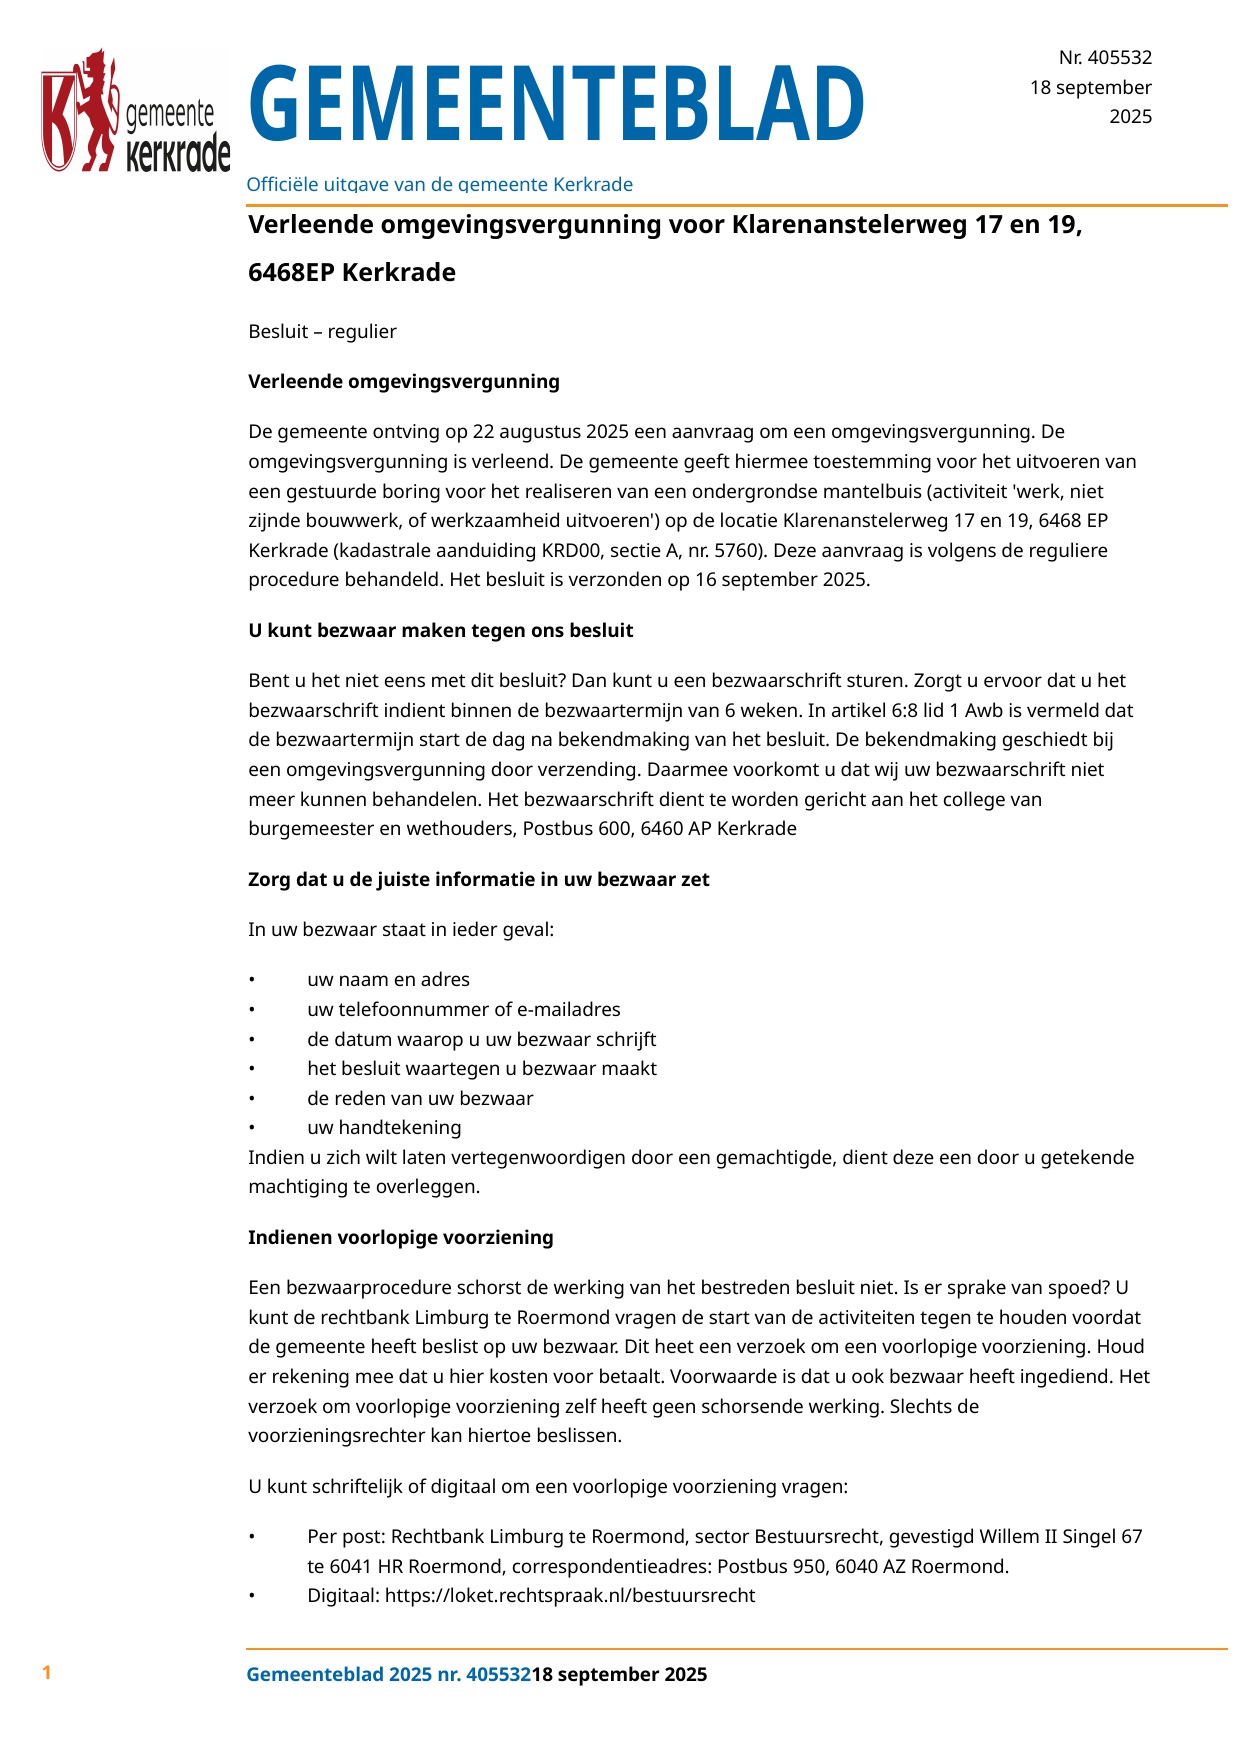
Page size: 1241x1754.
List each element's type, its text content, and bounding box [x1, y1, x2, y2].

list uw handtekening [248, 1114, 1152, 1140]
list uw telefoonnummer of e-mailadres [248, 996, 1152, 1022]
text Verleende omgevingsvergunning voor Klarenanstelerweg 17 en 19, 6468EP Kerkrade [248, 207, 1152, 288]
list de datum waarop u uw bezwaar schrijft [248, 1026, 1152, 1052]
list de reden van uw bezwaar [248, 1085, 1152, 1111]
text Indienen voorlopige voorziening [248, 1224, 1152, 1250]
text Een bezwaarprocedure schorst de werking van het bestreden besluit niet. Is er sprake van spoed? U kunt de rechtbank Limburg te Roermond vragen de start van de activiteiten tegen te houden voordat de gemeente heeft beslist op uw bezwaar. Dit heet een verzoek om een voorlopige voorziening. Houd er rekening mee dat u hier kosten voor betaalt. Voorwaarde is dat u ook bezwaar heeft ingediend. Het verzoek om voorlopige voorziening zelf heeft geen schorsende werking. Slechts de voorzieningsrechter kan hiertoe beslissen. [248, 1274, 1152, 1448]
text De gemeente ontving op 22 augustus 2025 een aanvraag om een omgevingsvergunning. De omgevingsvergunning is verleend. De gemeente geeft hiermee toestemming voor het uitvoeren van een gestuurde boring voor het realiseren van een ondergrondse mantelbuis (activiteit 'werk, niet zijnde bouwwerk, of werkzaamheid uitvoeren') op de locatie Klarenanstelerweg 17 en 19, 6468 EP Kerkrade (kadastrale aanduiding KRD00, sectie A, nr. 5760). Deze aanvraag is volgens de reguliere procedure behandeld. Het besluit is verzonden op 16 september 2025. [248, 419, 1152, 592]
text Verleende omgevingsvergunning [248, 368, 1152, 394]
picture [41, 47, 231, 172]
list Per post: Rechtbank Limburg te Roermond, sector Bestuursrecht, gevestigd Willem II Singel 67 te 6041 HR Roermond, correspondentieadres: Postbus 950, 6040 AZ Roermond. [248, 1523, 1152, 1579]
text Zorg dat u de juiste informatie in uw bezwaar zet [248, 866, 1152, 892]
list het besluit waartegen u bezwaar maakt [248, 1055, 1152, 1081]
text Bent u het niet eens met dit besluit? Dan kunt u een bezwaarschrift sturen. Zorgt u ervoor dat u het bezwaarschrift indient binnen de bezwaartermijn van 6 weken. In artikel 6:8 lid 1 Awb is vermeld dat de bezwaartermijn start de dag na bekendmaking van het besluit. De bekendmaking geschiedt bij een omgevingsvergunning door verzending. Daarmee voorkomt u dat wij uw bezwaarschrift niet meer kunnen behandelen. Het bezwaarschrift dient te worden gericht aan het college van burgemeester en wethouders, Postbus 600, 6460 AP Kerkrade [248, 667, 1152, 841]
text Indien u zich wilt laten vertegenwoordigen door een gemachtigde, dient deze een door u getekende machtiging te overleggen. [248, 1144, 1152, 1199]
text In uw bezwaar staat in ieder geval: [248, 916, 1152, 942]
list Digitaal: https://loket.rechtspraak.nl/bestuursrecht [248, 1582, 1152, 1608]
text Besluit – regulier [248, 318, 1152, 344]
list uw naam en adres [248, 967, 1152, 992]
text U kunt bezwaar maken tegen ons besluit [248, 617, 1152, 643]
text U kunt schriftelijk of digitaal om een voorlopige voorziening vragen: [248, 1473, 1152, 1499]
